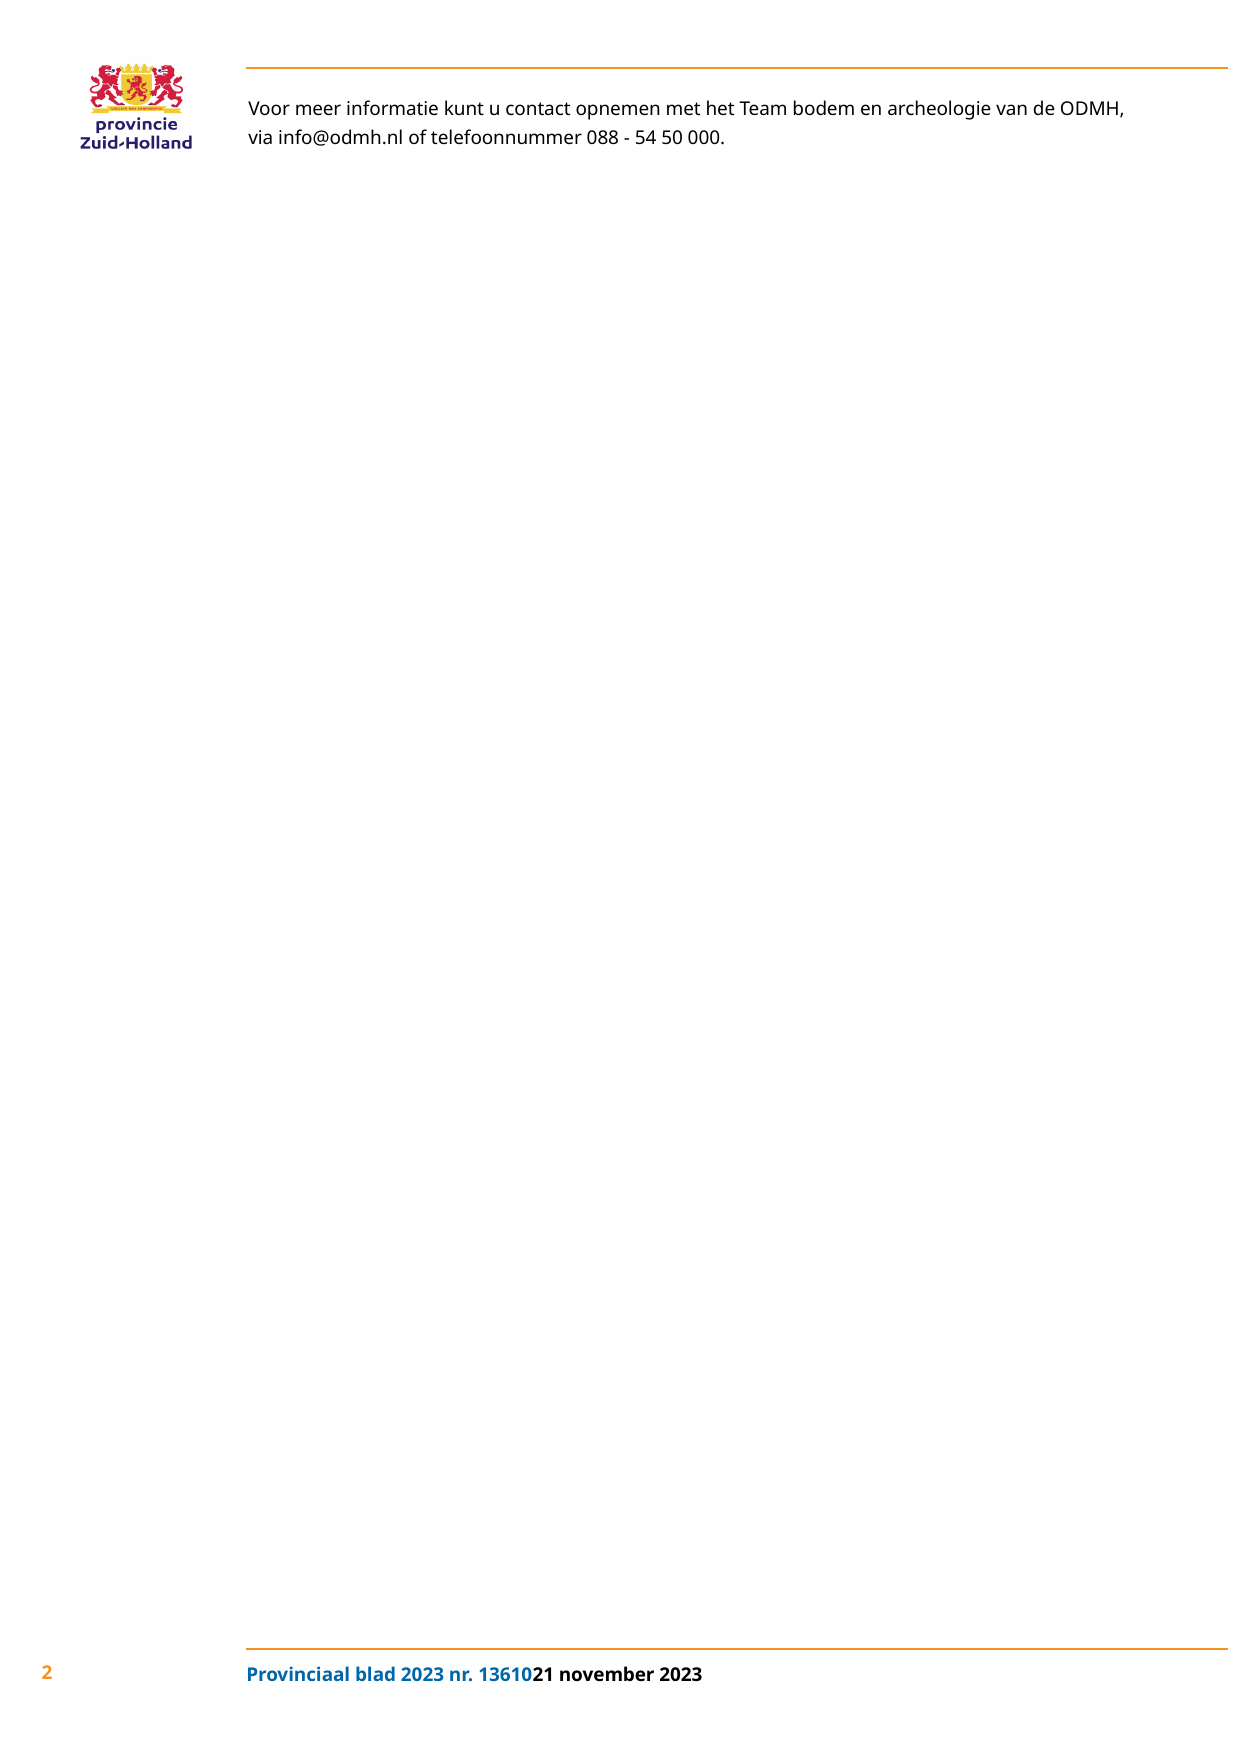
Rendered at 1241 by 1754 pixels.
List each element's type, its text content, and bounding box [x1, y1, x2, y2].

picture [41, 47, 231, 172]
text Voor meer informatie kunt u contact opnemen met het Team bodem en archeologie van de ODMH, via info@odmh.nl of telefoonnummer 088 - 54 50 000. [248, 95, 1152, 150]
